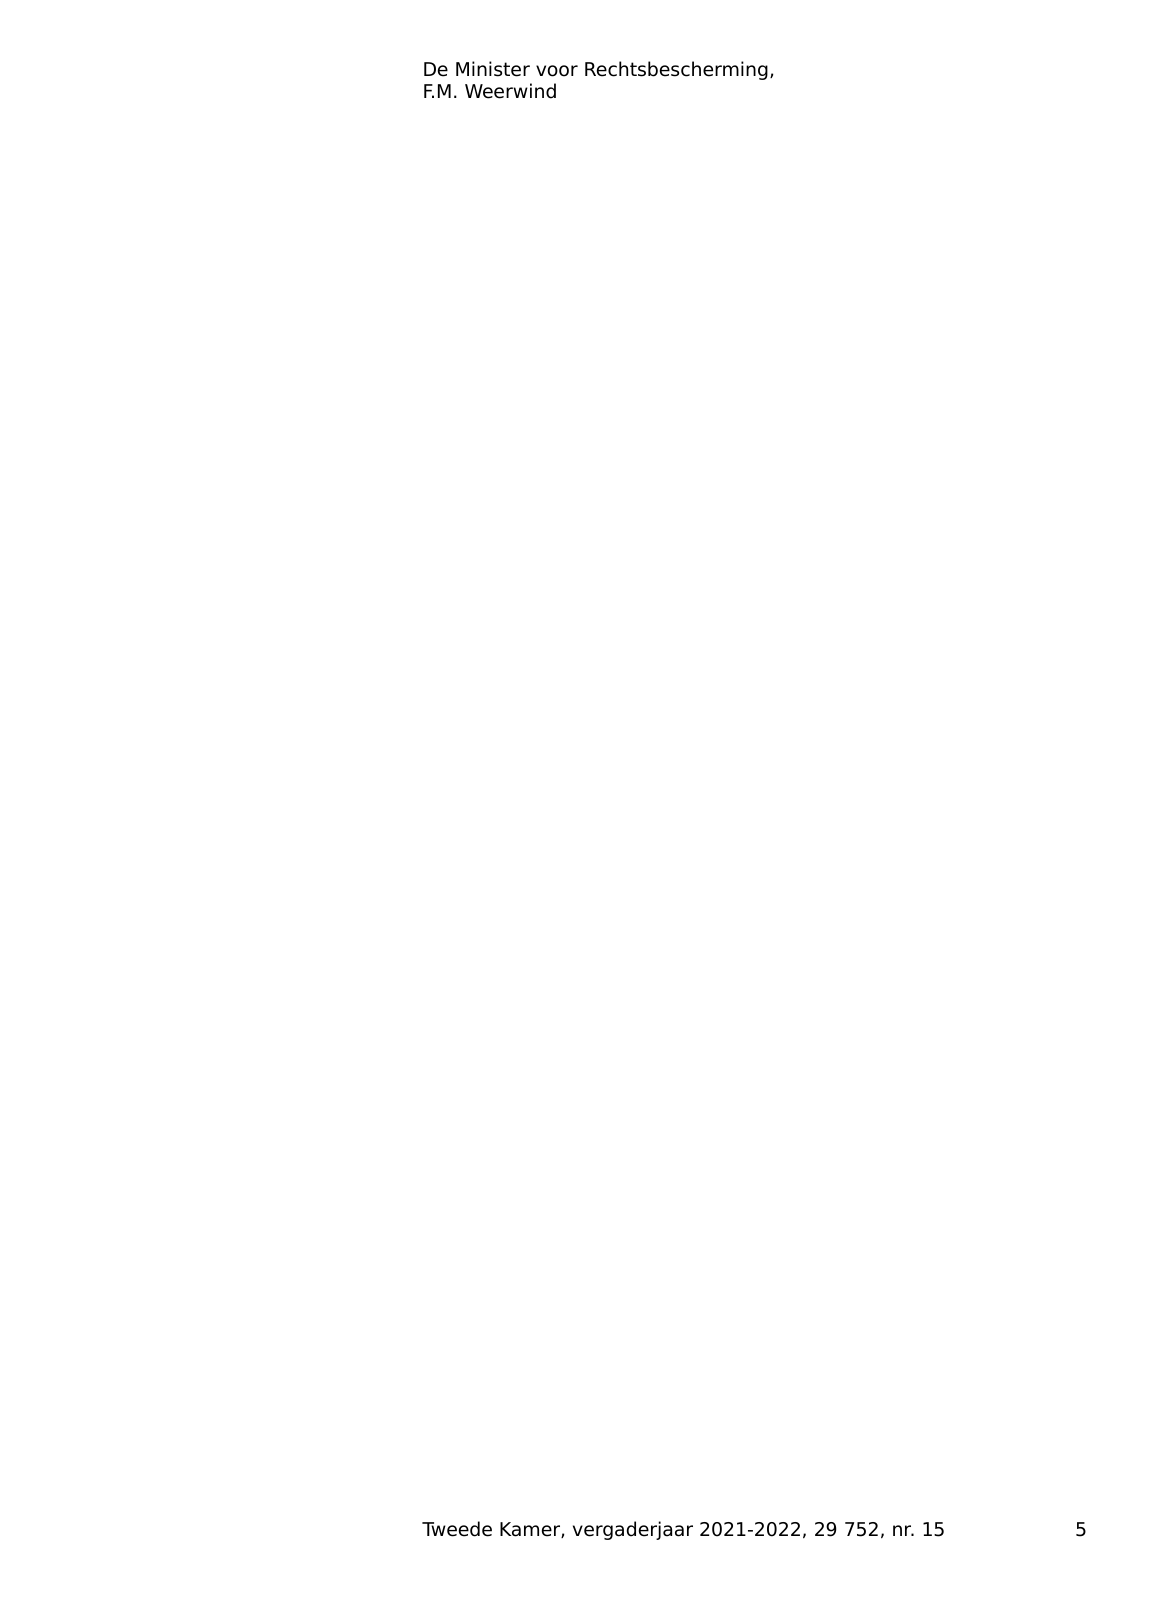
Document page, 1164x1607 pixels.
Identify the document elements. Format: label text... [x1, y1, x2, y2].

text De Minister voor Rechtsbescherming, F.M. Weerwind [422, 59, 1087, 103]
